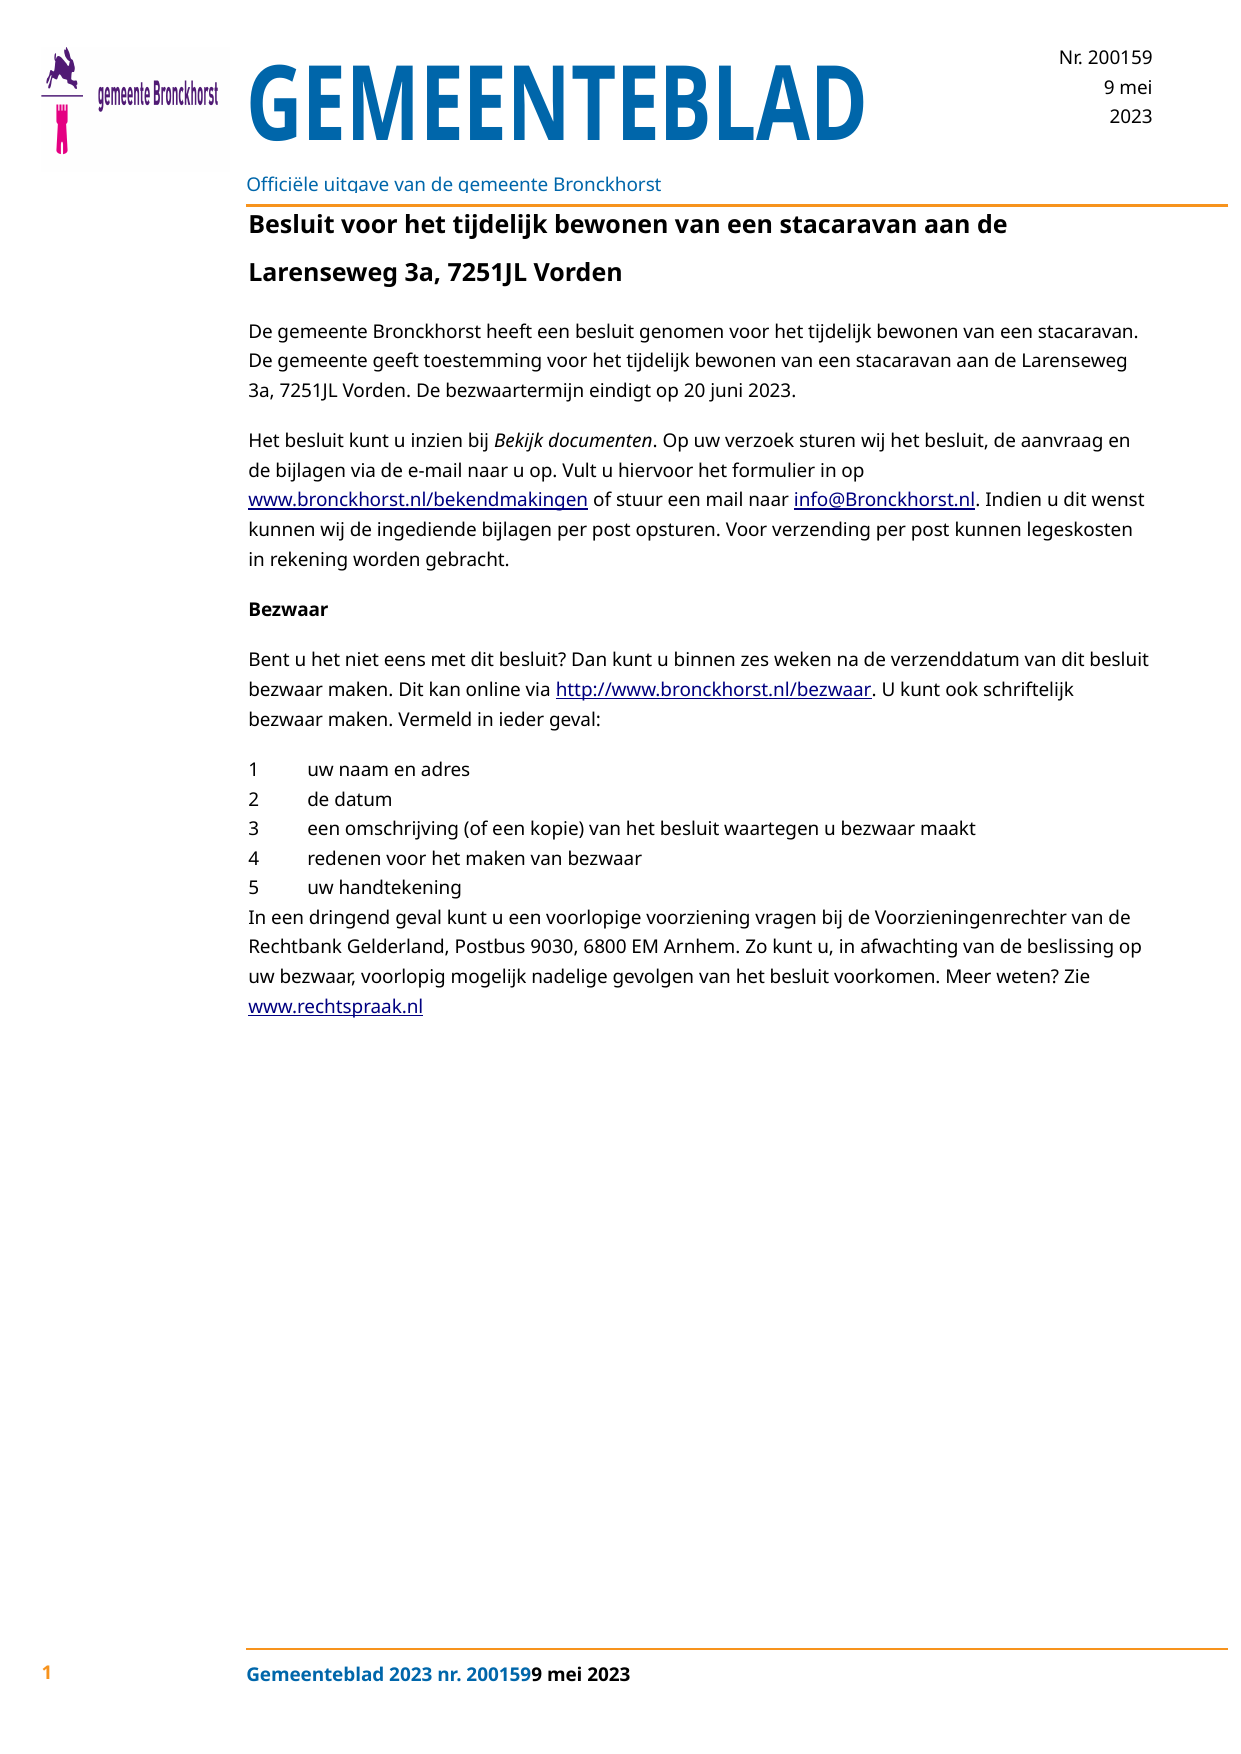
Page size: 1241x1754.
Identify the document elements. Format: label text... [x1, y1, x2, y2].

list een omschrijving (of een kopie) van het besluit waartegen u bezwaar maakt [248, 815, 1152, 841]
text Bent u het niet eens met dit besluit? Dan kunt u binnen zes weken na de verzenddatum van dit besluit bezwaar maken. Dit kan online via http://www.bronckhorst.nl/bezwaar. U kunt ook schriftelijk bezwaar maken. Vermeld in ieder geval: [248, 647, 1152, 732]
list de datum [248, 786, 1152, 812]
text In een dringend geval kunt u een voorlopige voorziening vragen bij de Voorzieningenrechter van de Rechtbank Gelderland, Postbus 9030, 6800 EM Arnhem. Zo kunt u, in afwachting van de beslissing op uw bezwaar, voorlopig mogelijk nadelige gevolgen van het besluit voorkomen. Meer weten? Zie www.rechtspraak.nl [248, 904, 1152, 1019]
text Bezwaar [248, 596, 1152, 622]
list uw handtekening [248, 874, 1152, 900]
text De gemeente Bronckhorst heeft een besluit genomen voor het tijdelijk bewonen van een stacaravan. De gemeente geeft toestemming voor het tijdelijk bewonen van een stacaravan aan de Larenseweg 3a, 7251JL Vorden. De bezwaartermijn eindigt op 20 juni 2023. [248, 318, 1152, 403]
list redenen voor het maken van bezwaar [248, 845, 1152, 871]
picture [41, 47, 231, 172]
text Besluit voor het tijdelijk bewonen van een stacaravan aan de Larenseweg 3a, 7251JL Vorden [248, 207, 1152, 288]
text Het besluit kunt u inzien bij Bekijk documenten. Op uw verzoek sturen wij het besluit, de aanvraag en de bijlagen via de e-mail naar u op. Vult u hiervoor het formulier in op www.bronckhorst.nl/bekendmakingen of stuur een mail naar info@Bronckhorst.nl. Indien u dit wenst kunnen wij de ingediende bijlagen per post opsturen. Voor verzending per post kunnen legeskosten in rekening worden gebracht. [248, 427, 1152, 572]
list uw naam en adres [248, 756, 1152, 782]
